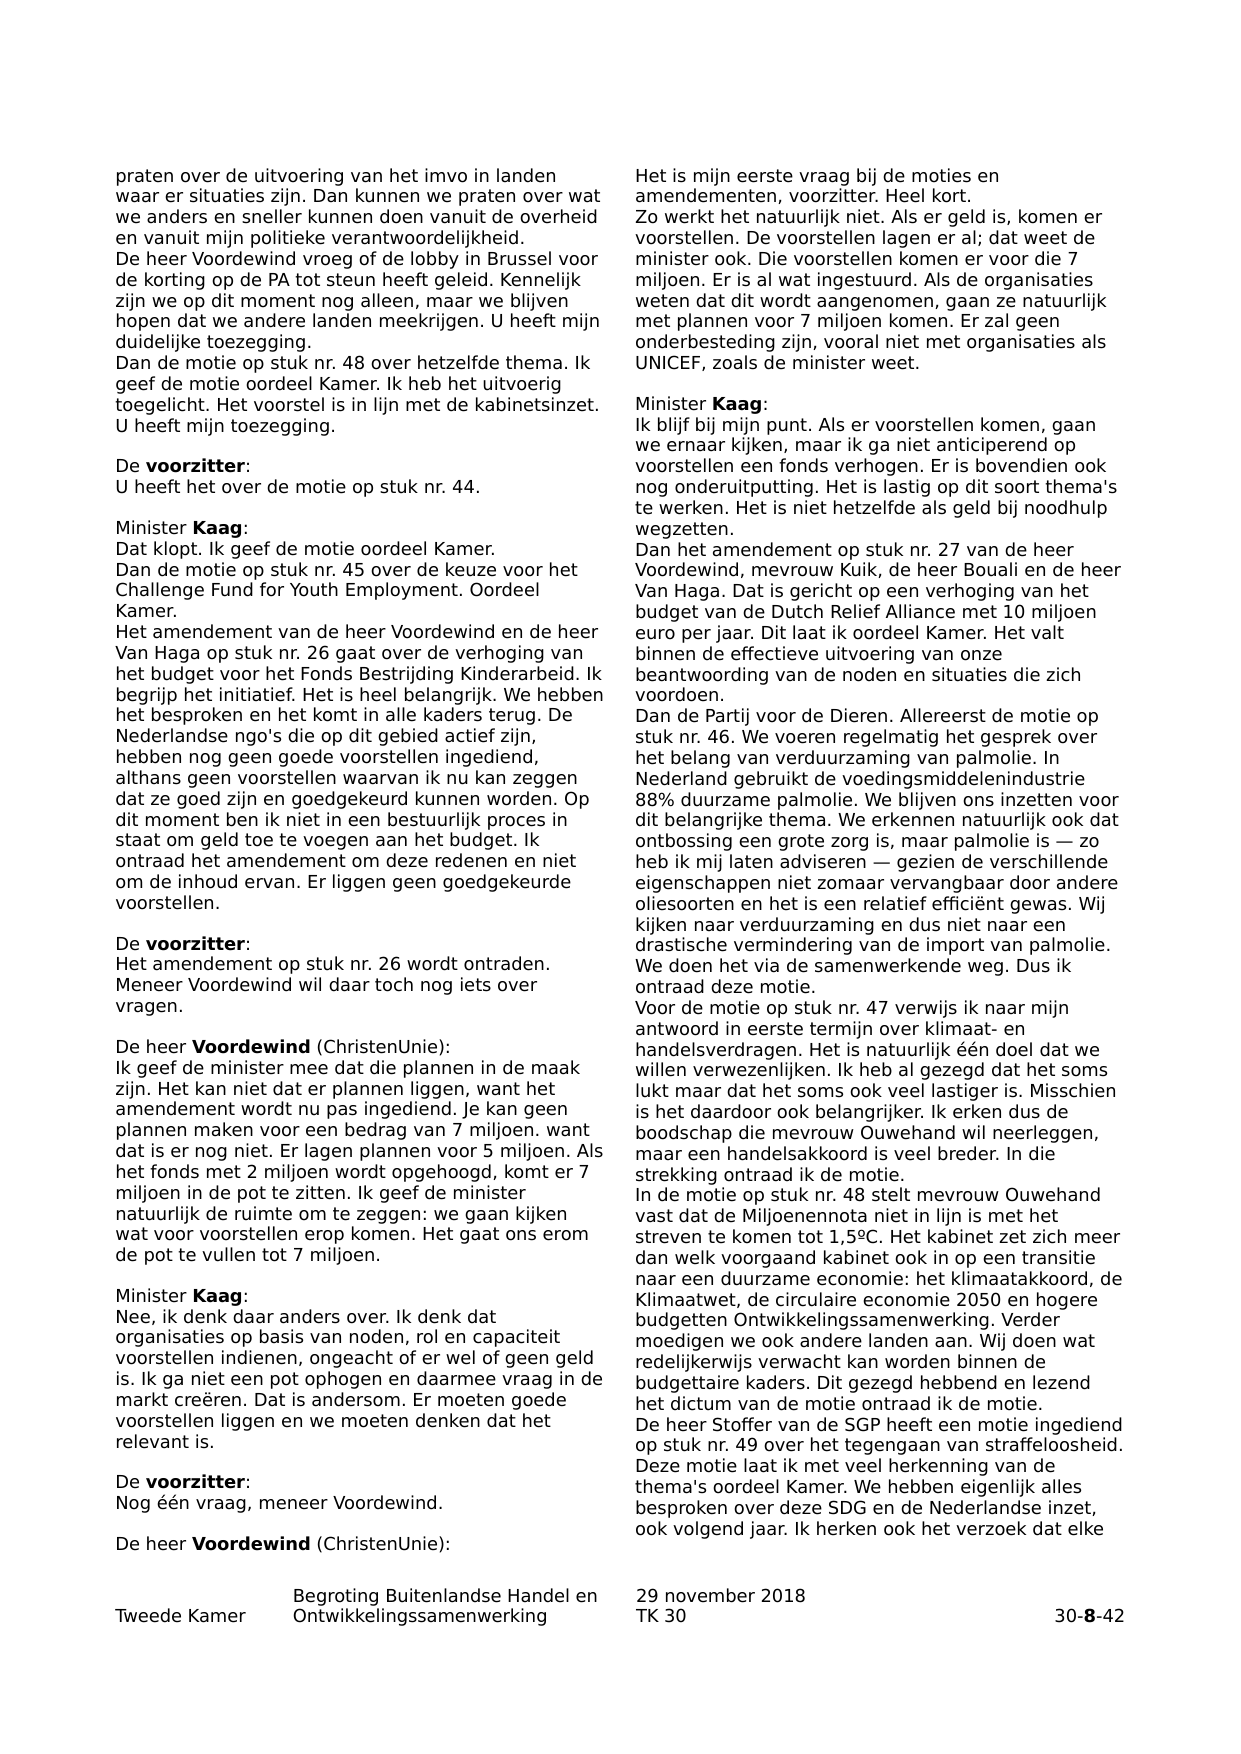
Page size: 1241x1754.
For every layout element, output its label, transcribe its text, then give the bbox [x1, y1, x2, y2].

text Minister Kaag: [635, 394, 1125, 414]
text Minister Kaag: [115, 1286, 605, 1306]
text In de motie op stuk nr. 48 stelt mevrouw Ouwehand vast dat de Miljoenennota niet in lijn is met het streven te komen tot 1,5ºC. Het kabinet zet zich meer dan welk voorgaand kabinet ook in op een transitie naar een duurzame economie: het klimaatakkoord, de Klimaatwet, de circulaire economie 2050 en hogere budgetten Ontwikkelingssamenwerking. Verder moedigen we ook andere landen aan. Wij doen wat redelijkerwijs verwacht kan worden binnen de budgettaire kaders. Dit gezegd hebbend en lezend het dictum van de motie ontraad ik de motie. [635, 1185, 1125, 1414]
text Dat klopt. Ik geef de motie oordeel Kamer. [115, 538, 605, 559]
text Zo werkt het natuurlijk niet. Als er geld is, komen er voorstellen. De voorstellen lagen er al; dat weet de minister ook. Die voorstellen komen er voor die 7 miljoen. Er is al wat ingestuurd. Als de organisaties weten dat dit wordt aangenomen, gaan ze natuurlijk met plannen voor 7 miljoen komen. Er zal geen onderbesteding zijn, vooral niet met organisaties als UNICEF, zoals de minister weet. [635, 207, 1125, 374]
text Voor de motie op stuk nr. 47 verwijs ik naar mijn antwoord in eerste termijn over klimaat- en handelsverdragen. Het is natuurlijk één doel dat we willen verwezenlijken. Ik heb al gezegd dat het soms lukt maar dat het soms ook veel lastiger is. Misschien is het daardoor ook belangrijker. Ik erken dus de boodschap die mevrouw Ouwehand wil neerleggen, maar een handelsakkoord is veel breder. In die strekking ontraad ik de motie. [635, 998, 1125, 1185]
text Dan de Partij voor de Dieren. Allereerst de motie op stuk nr. 46. We voeren regelmatig het gesprek over het belang van verduurzaming van palmolie. In Nederland gebruikt de voedingsmiddelenindustrie 88% duurzame palmolie. We blijven ons inzetten voor dit belangrijke thema. We erkennen natuurlijk ook dat ontbossing een grote zorg is, maar palmolie is — zo heb ik mij laten adviseren — gezien de verschillende eigenschappen niet zomaar vervangbaar door andere oliesoorten en het is een relatief efficiënt gewas. Wij kijken naar verduurzaming en dus niet naar een drastische vermindering van de import van palmolie. We doen het via de samenwerkende weg. Dus ik ontraad deze motie. [635, 706, 1125, 998]
text De heer Voordewind (ChristenUnie): [115, 1534, 605, 1554]
text Het amendement op stuk nr. 26 wordt ontraden. Meneer Voordewind wil daar toch nog iets over vragen. [115, 954, 605, 1017]
text De voorzitter: [115, 456, 605, 477]
text Dan het amendement op stuk nr. 27 van de heer Voordewind, mevrouw Kuik, de heer Bouali en de heer Van Haga. Dat is gericht op een verhoging van het budget van de Dutch Relief Alliance met 10 miljoen euro per jaar. Dit laat ik oordeel Kamer. Het valt binnen de effectieve uitvoering van onze beantwoording van de noden en situaties die zich voordoen. [635, 539, 1125, 706]
text De heer Voordewind vroeg of de lobby in Brussel voor de korting op de PA tot steun heeft geleid. Kennelijk zijn we op dit moment nog alleen, maar we blijven hopen dat we andere landen meekrijgen. U heeft mijn duidelijke toezegging. [115, 249, 605, 353]
text Minister Kaag: [115, 518, 605, 538]
text praten over de uitvoering van het imvo in landen waar er situaties zijn. Dan kunnen we praten over wat we anders en sneller kunnen doen vanuit de overheid en vanuit mijn politieke verantwoordelijkheid. [115, 165, 605, 249]
text Het is mijn eerste vraag bij de moties en amendementen, voorzitter. Heel kort. [635, 165, 1125, 207]
text De voorzitter: [115, 1472, 605, 1493]
text De heer Stoffer van de SGP heeft een motie ingediend op stuk nr. 49 over het tegengaan van straffeloosheid. Deze motie laat ik met veel herkenning van de thema's oordeel Kamer. We hebben eigenlijk alles besproken over deze SDG en de Nederlandse inzet, ook volgend jaar. Ik herken ook het verzoek dat elke [635, 1414, 1125, 1539]
text Dan de motie op stuk nr. 45 over de keuze voor het Challenge Fund for Youth Employment. Oordeel Kamer. [115, 559, 605, 622]
text Ik geef de minister mee dat die plannen in de maak zijn. Het kan niet dat er plannen liggen, want het amendement wordt nu pas ingediend. Je kan geen plannen maken voor een bedrag van 7 miljoen. want dat is er nog niet. Er lagen plannen voor 5 miljoen. Als het fonds met 2 miljoen wordt opgehoogd, komt er 7 miljoen in de pot te zitten. Ik geef de minister natuurlijk de ruimte om te zeggen: we gaan kijken wat voor voorstellen erop komen. Het gaat ons erom de pot te vullen tot 7 miljoen. [115, 1057, 605, 1266]
text Dan de motie op stuk nr. 48 over hetzelfde thema. Ik geef de motie oordeel Kamer. Ik heb het uitvoerig toegelicht. Het voorstel is in lijn met de kabinetsinzet. U heeft mijn toezegging. [115, 353, 605, 436]
text Het amendement van de heer Voordewind en de heer Van Haga op stuk nr. 26 gaat over de verhoging van het budget voor het Fonds Bestrijding Kinderarbeid. Ik begrijp het initiatief. Het is heel belangrijk. We hebben het besproken en het komt in alle kaders terug. De Nederlandse ngo's die op dit gebied actief zijn, hebben nog geen goede voorstellen ingediend, althans geen voorstellen waarvan ik nu kan zeggen dat ze goed zijn en goedgekeurd kunnen worden. Op dit moment ben ik niet in een bestuurlijk proces in staat om geld toe te voegen aan het budget. Ik ontraad het amendement om deze redenen en niet om de inhoud ervan. Er liggen geen goedgekeurde voorstellen. [115, 622, 605, 913]
text Nog één vraag, meneer Voordewind. [115, 1493, 605, 1514]
text Nee, ik denk daar anders over. Ik denk dat organisaties op basis van noden, rol en capaciteit voorstellen indienen, ongeacht of er wel of geen geld is. Ik ga niet een pot ophogen en daarmee vraag in de markt creëren. Dat is andersom. Er moeten goede voorstellen liggen en we moeten denken dat het relevant is. [115, 1306, 605, 1452]
text Ik blijf bij mijn punt. Als er voorstellen komen, gaan we ernaar kijken, maar ik ga niet anticiperend op voorstellen een fonds verhogen. Er is bovendien ook nog onderuitputting. Het is lastig op dit soort thema's te werken. Het is niet hetzelfde als geld bij noodhulp wegzetten. [635, 414, 1125, 539]
text U heeft het over de motie op stuk nr. 44. [115, 477, 605, 498]
text De heer Voordewind (ChristenUnie): [115, 1037, 605, 1057]
text De voorzitter: [115, 933, 605, 954]
